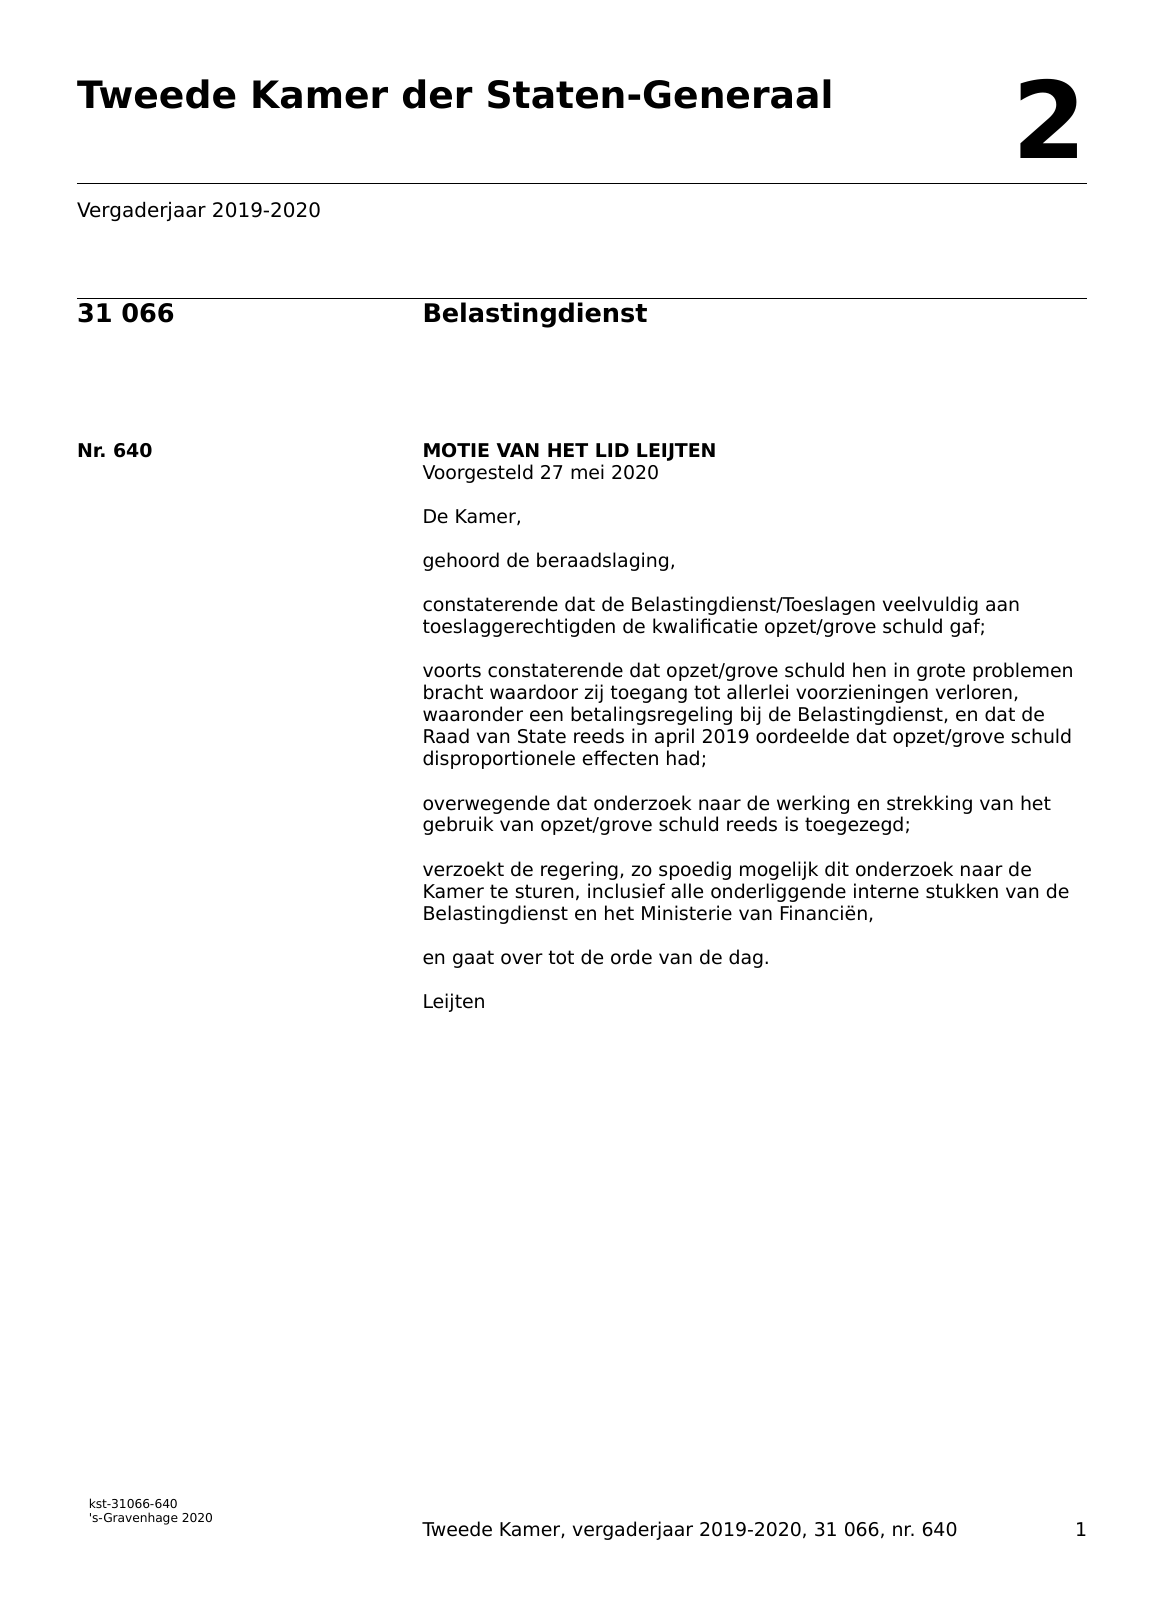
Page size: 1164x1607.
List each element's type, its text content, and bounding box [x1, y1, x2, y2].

text overwegende dat onderzoek naar de werking en strekking van het gebruik van opzet/grove schuld reeds is toegezegd; [422, 792, 1087, 836]
subtitle Nr. 640 MOTIE VAN HET LID LEIJTEN [77, 440, 1087, 462]
table_header Tweede Kamer der Staten-Generaal [77, 59, 886, 183]
subtitle 31 066 Belastingdienst [77, 299, 1087, 329]
table_header 2 [886, 59, 1087, 183]
text Voorgesteld 27 mei 2020 [422, 462, 1087, 484]
text 's-Gravenhage 2020 [88, 1511, 323, 1525]
text en gaat over tot de orde van de dag. [422, 947, 1087, 969]
text De Kamer, [422, 506, 1087, 528]
text verzoekt de regering, zo spoedig mogelijk dit onderzoek naar de Kamer te sturen, inclusief alle onderliggende interne stukken van de Belastingdienst en het Ministerie van Financiën, [422, 858, 1087, 924]
text constaterende dat de Belastingdienst/Toeslagen veelvuldig aan toeslaggerechtigden de kwalificatie opzet/grove schuld gaf; [422, 594, 1087, 638]
text kst-31066-640 [88, 1497, 323, 1511]
text gehoord de beraadslaging, [422, 550, 1087, 572]
text Leijten [422, 991, 1087, 1013]
text voorts constaterende dat opzet/grove schuld hen in grote problemen bracht waardoor zij toegang tot allerlei voorzieningen verloren, waaronder een betalingsregeling bij de Belastingdienst, en dat de Raad van State reeds in april 2019 oordeelde dat opzet/grove schuld disproportionele effecten had; [422, 660, 1087, 770]
table_cell Vergaderjaar 2019-2020 [77, 184, 1087, 298]
